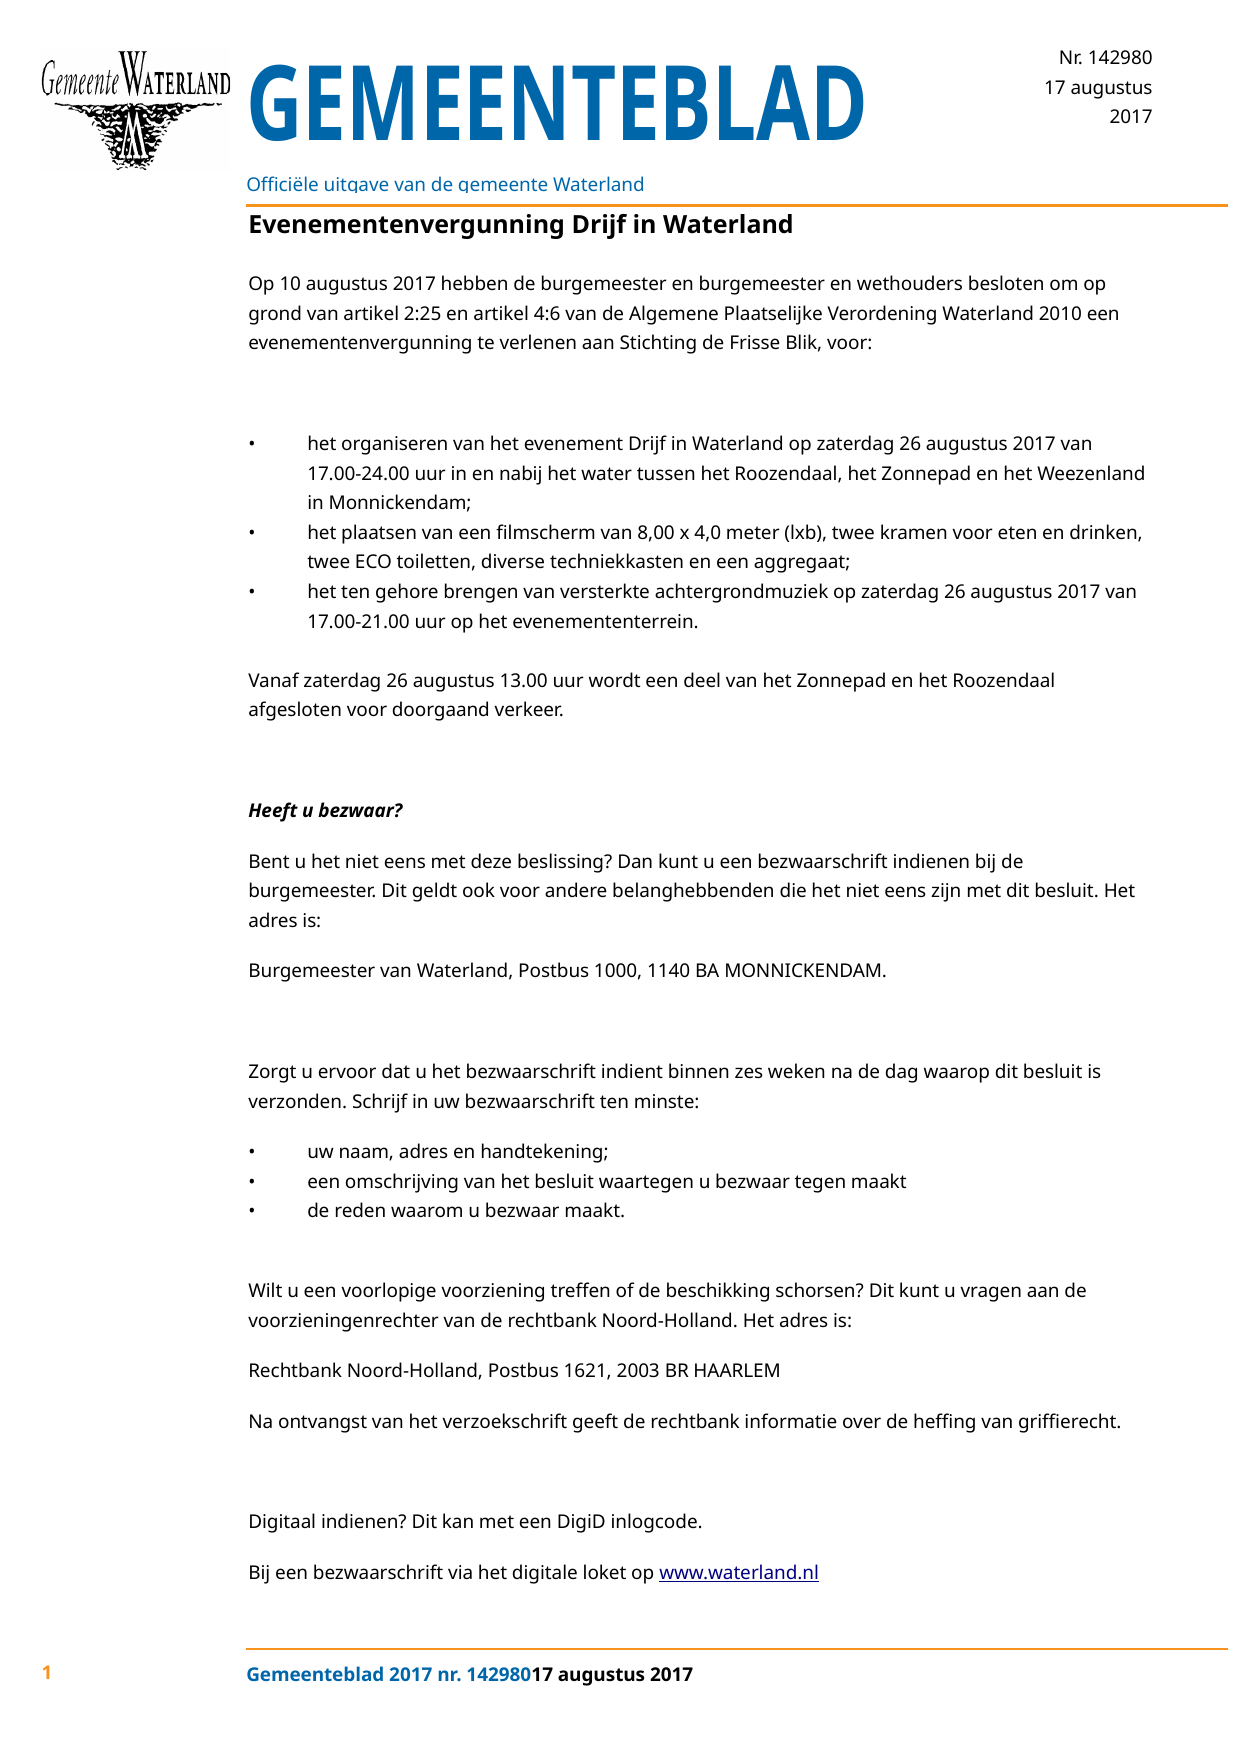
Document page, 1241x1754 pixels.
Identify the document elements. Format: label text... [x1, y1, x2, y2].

text Digitaal indienen? Dit kan met een DigiD inlogcode. [248, 1509, 1152, 1534]
list uw naam, adres en handtekening; [248, 1138, 1152, 1164]
text Heeft u bezwaar? [248, 797, 1152, 823]
text Wilt u een voorlopige voorziening treffen of de beschikking schorsen? Dit kunt u vragen aan de voorzieningenrechter van de rechtbank Noord-Holland. Het adres is: [248, 1277, 1152, 1333]
list de reden waarom u bezwaar maakt. [248, 1197, 1152, 1223]
text Burgemeester van Waterland, Postbus 1000, 1140 BA MONNICKENDAM. [248, 957, 1152, 983]
text Bent u het niet eens met deze beslissing? Dan kunt u een bezwaarschrift indienen bij de burgemeester. Dit geldt ook voor andere belanghebbenden die het niet eens zijn met dit besluit. Het adres is: [248, 848, 1152, 933]
text Bij een bezwaarschrift via het digitale loket op www.waterland.nl [248, 1559, 1152, 1585]
text Na ontvangst van het verzoekschrift geeft de rechtbank informatie over de heffing van griffierecht. [248, 1408, 1152, 1433]
text Vanaf zaterdag 26 augustus 13.00 uur wordt een deel van het Zonnepad en het Roozendaal afgesloten voor doorgaand verkeer. [248, 667, 1152, 722]
text Zorgt u ervoor dat u het bezwaarschrift indient binnen zes weken na de dag waarop dit besluit is verzonden. Schrijf in uw bezwaarschrift ten minste: [248, 1058, 1152, 1113]
text Evenementenvergunning Drijf in Waterland [248, 207, 1152, 241]
list het organiseren van het evenement Drijf in Waterland op zaterdag 26 augustus 2017 van 17.00-24.00 uur in en nabij het water tussen het Roozendaal, het Zonnepad en het Weezenland in Monnickendam; [248, 430, 1152, 515]
text Op 10 augustus 2017 hebben de burgemeester en burgemeester en wethouders besloten om op grond van artikel 2:25 en artikel 4:6 van de Algemene Plaatselijke Verordening Waterland 2010 een evenementenvergunning te verlenen aan Stichting de Frisse Blik, voor: [248, 270, 1152, 355]
list het ten gehore brengen van versterkte achtergrondmuziek op zaterdag 26 augustus 2017 van 17.00-21.00 uur op het evenemententerrein. [248, 578, 1152, 633]
list het plaatsen van een filmscherm van 8,00 x 4,0 meter (lxb), twee kramen voor eten en drinken, twee ECO toiletten, diverse techniekkasten en een aggregaat; [248, 519, 1152, 574]
text Rechtbank Noord-Holland, Postbus 1621, 2003 BR HAARLEM [248, 1357, 1152, 1383]
picture [41, 47, 231, 172]
list een omschrijving van het besluit waartegen u bezwaar tegen maakt [248, 1168, 1152, 1193]
